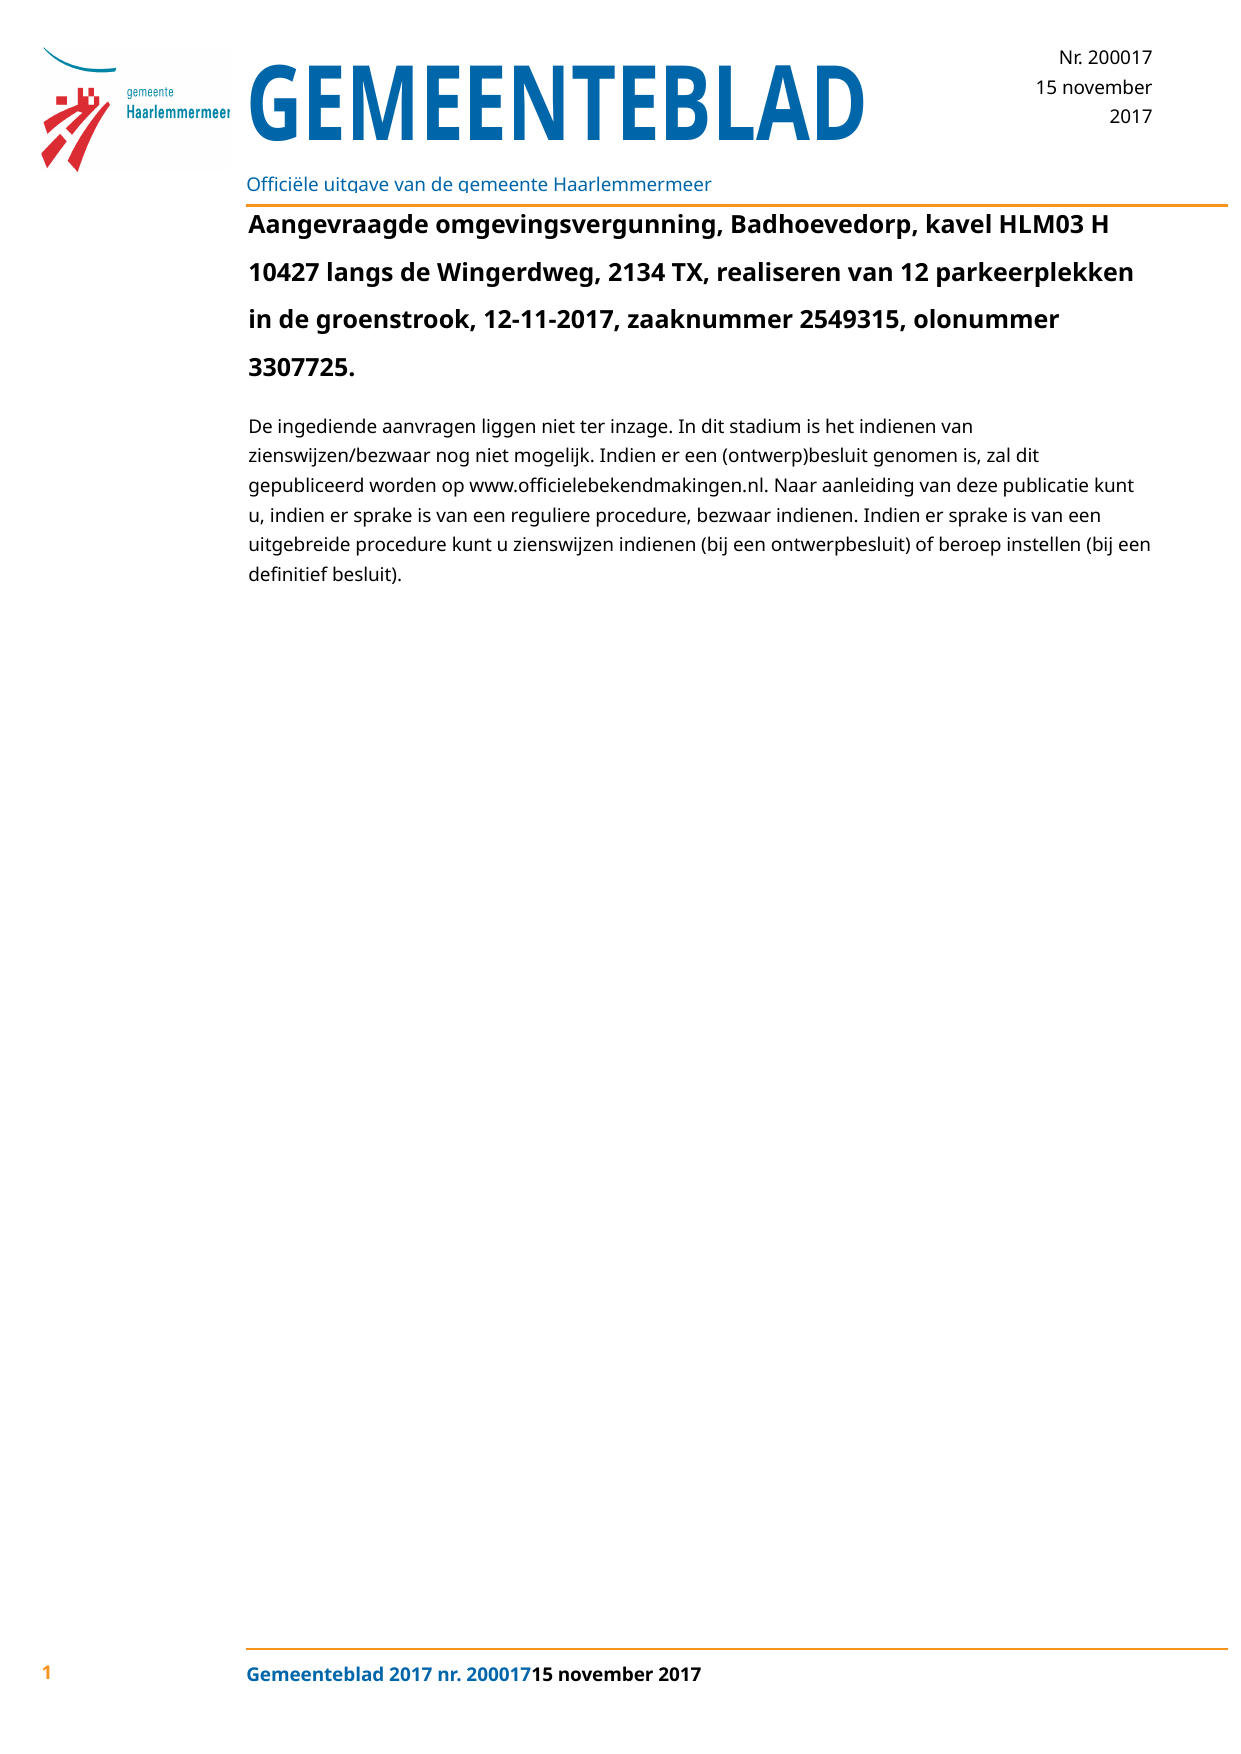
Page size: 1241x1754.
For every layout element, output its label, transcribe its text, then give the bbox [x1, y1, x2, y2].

text De ingediende aanvragen liggen niet ter inzage. In dit stadium is het indienen van zienswijzen/bezwaar nog niet mogelijk. Indien er een (ontwerp)besluit genomen is, zal dit gepubliceerd worden op www.officielebekendmakingen.nl. Naar aanleiding van deze publicatie kunt u, indien er sprake is van een reguliere procedure, bezwaar indienen. Indien er sprake is van een uitgebreide procedure kunt u zienswijzen indienen (bij een ontwerpbesluit) of beroep instellen (bij een definitief besluit). [248, 413, 1152, 587]
picture [41, 47, 231, 172]
text Aangevraagde omgevingsvergunning, Badhoevedorp, kavel HLM03 H 10427 langs de Wingerdweg, 2134 TX, realiseren van 12 parkeerplekken in de groenstrook, 12-11-2017, zaaknummer 2549315, olonummer 3307725. [248, 207, 1152, 384]
